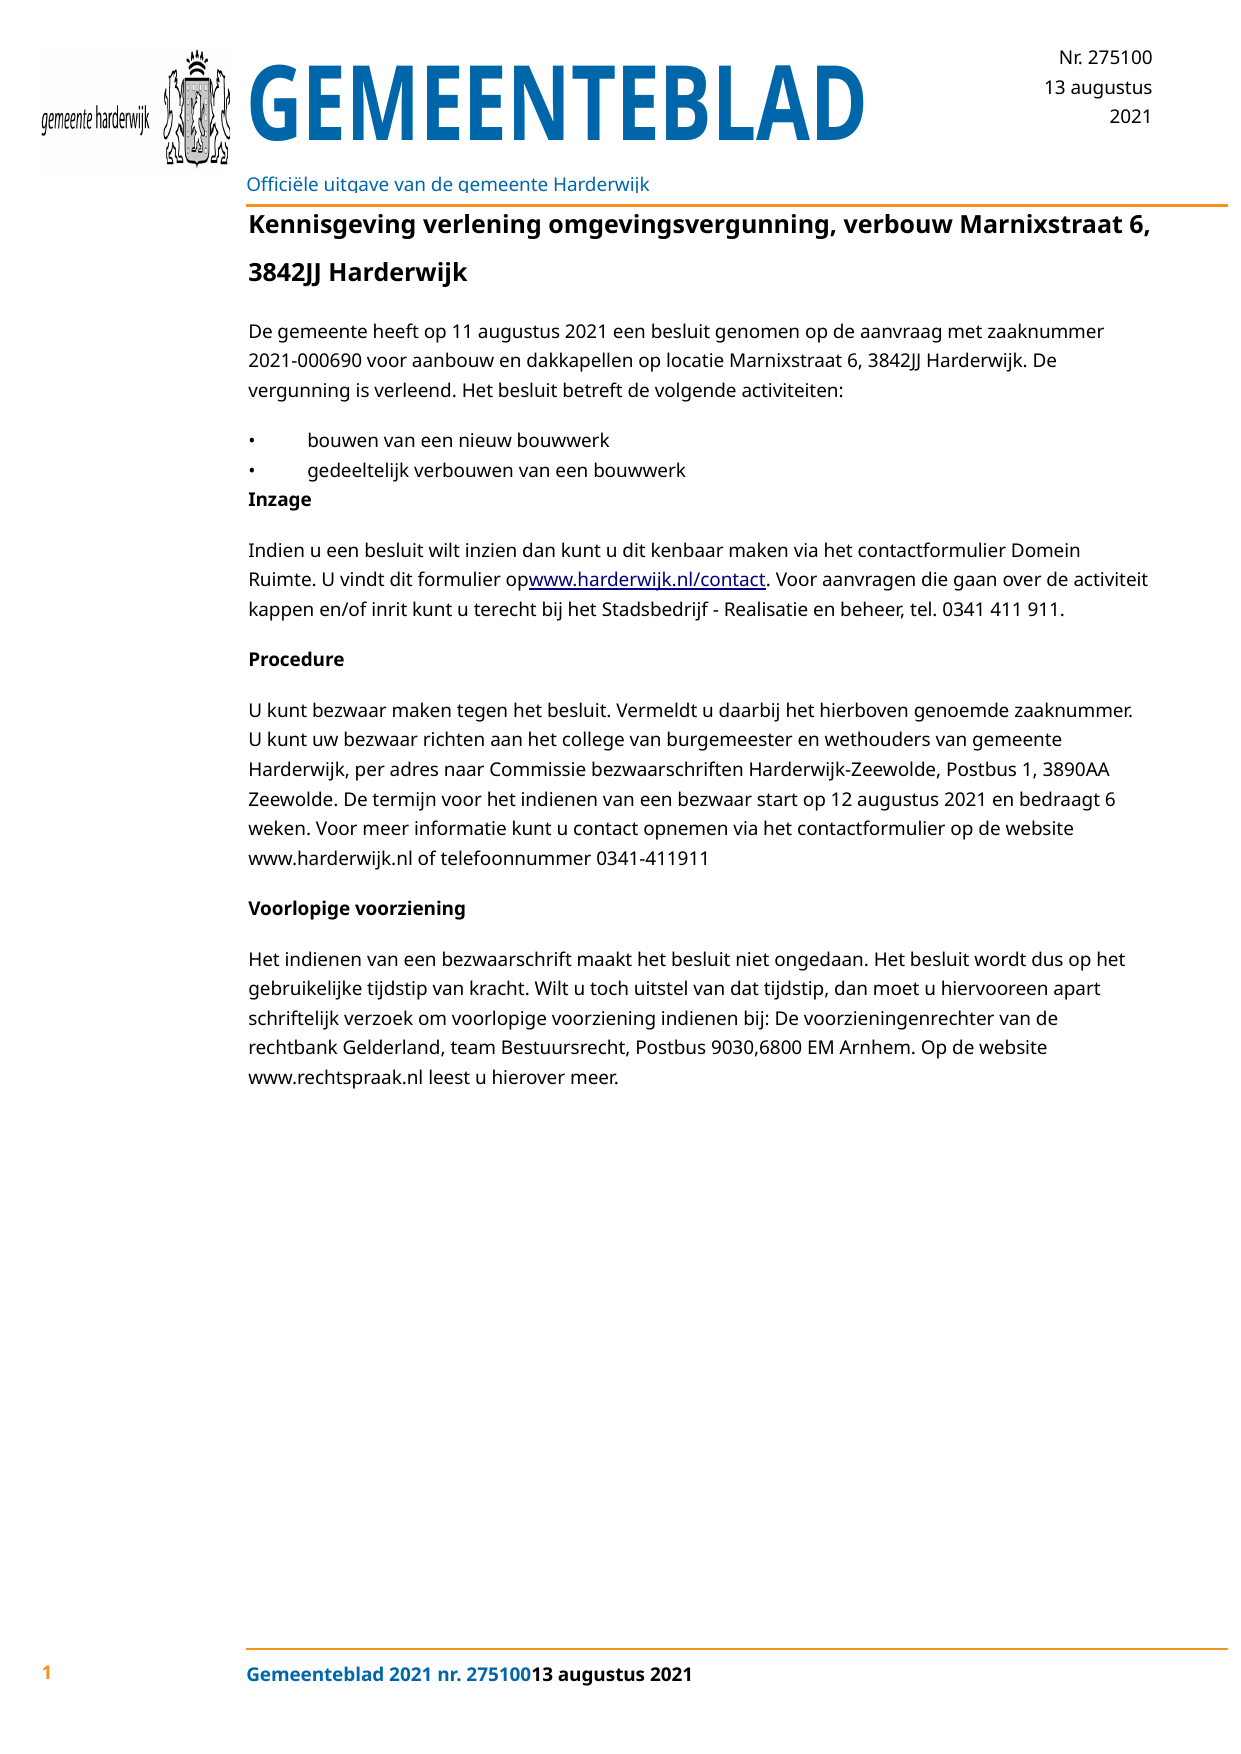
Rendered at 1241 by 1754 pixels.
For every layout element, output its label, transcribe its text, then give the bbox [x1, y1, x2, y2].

text Indien u een besluit wilt inzien dan kunt u dit kenbaar maken via het contactformulier Domein Ruimte. U vindt dit formulier opwww.harderwijk.nl/contact. Voor aanvragen die gaan over de activiteit kappen en/of inrit kunt u terecht bij het Stadsbedrijf - Realisatie en beheer, tel. 0341 411 911. [248, 537, 1152, 622]
text Kennisgeving verlening omgevingsvergunning, verbouw Marnixstraat 6, 3842JJ Harderwijk [248, 207, 1152, 288]
text U kunt bezwaar maken tegen het besluit. Vermeldt u daarbij het hierboven genoemde zaaknummer. U kunt uw bezwaar richten aan het college van burgemeester en wethouders van gemeente Harderwijk, per adres naar Commissie bezwaarschriften Harderwijk-Zeewolde, Postbus 1, 3890AA Zeewolde. De termijn voor het indienen van een bezwaar start op 12 augustus 2021 en bedraagt 6 weken. Voor meer informatie kunt u contact opnemen via het contactformulier op de website www.harderwijk.nl of telefoonnummer 0341-411911 [248, 697, 1152, 871]
picture [41, 47, 231, 172]
list bouwen van een nieuw bouwwerk [248, 427, 1152, 453]
text Inzage [248, 487, 1152, 512]
text Procedure [248, 647, 1152, 672]
text Het indienen van een bezwaarschrift maakt het besluit niet ongedaan. Het besluit wordt dus op het gebruikelijke tijdstip van kracht. Wilt u toch uitstel van dat tijdstip, dan moet u hiervooreen apart schriftelijk verzoek om voorlopige voorziening indienen bij: De voorzieningenrechter van de rechtbank Gelderland, team Bestuursrecht, Postbus 9030,6800 EM Arnhem. Op de website www.rechtspraak.nl leest u hierover meer. [248, 946, 1152, 1090]
list gedeeltelijk verbouwen van een bouwwerk [248, 457, 1152, 483]
text De gemeente heeft op 11 augustus 2021 een besluit genomen op de aanvraag met zaaknummer 2021-000690 voor aanbouw en dakkapellen op locatie Marnixstraat 6, 3842JJ Harderwijk. De vergunning is verleend. Het besluit betreft de volgende activiteiten: [248, 318, 1152, 403]
text Voorlopige voorziening [248, 895, 1152, 921]
